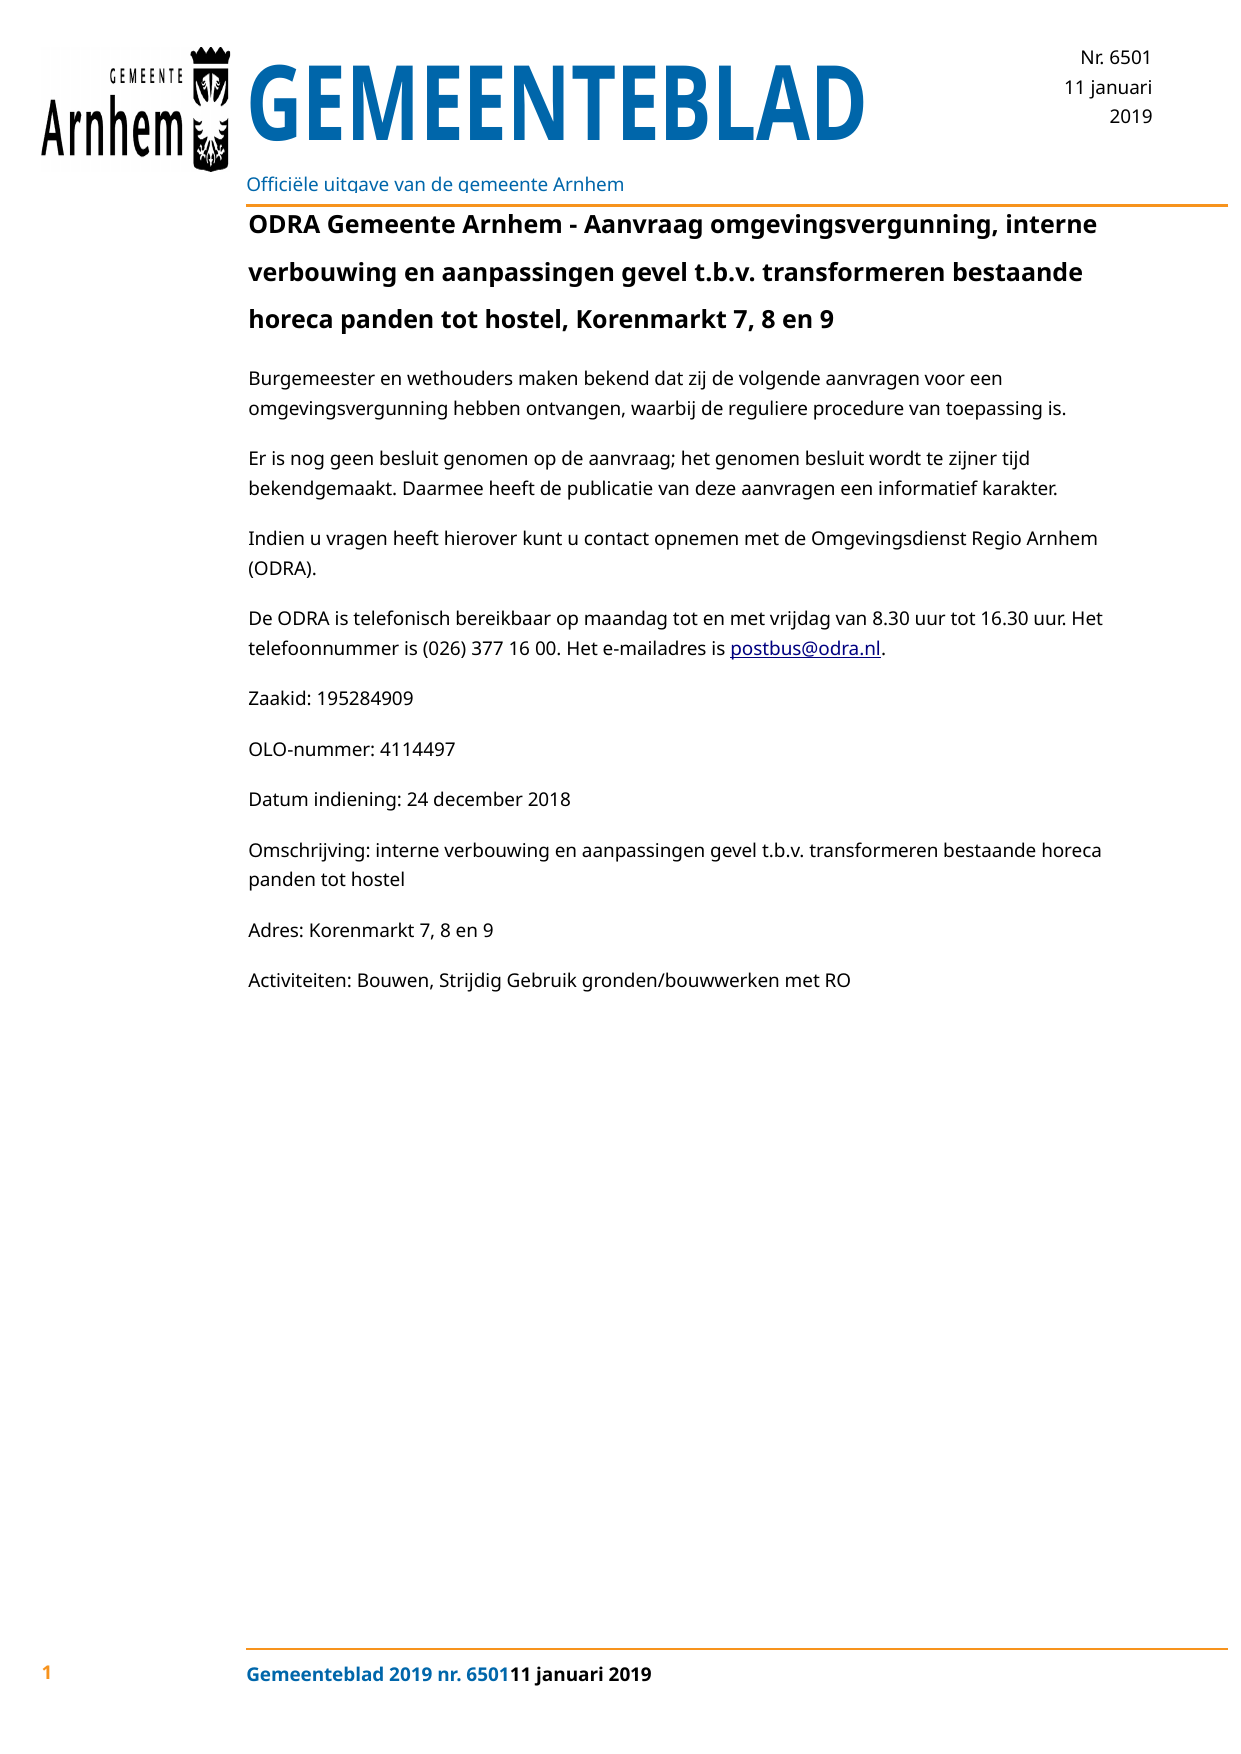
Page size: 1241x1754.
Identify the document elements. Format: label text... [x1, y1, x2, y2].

text Datum indiening: 24 december 2018 [248, 786, 1152, 812]
text De ODRA is telefonisch bereikbaar op maandag tot en met vrijdag van 8.30 uur tot 16.30 uur. Het telefoonnummer is (026) 377 16 00. Het e-mailadres is postbus@odra.nl. [248, 606, 1152, 661]
text Activiteiten: Bouwen, Strijdig Gebruik gronden/bouwwerken met RO [248, 967, 1152, 993]
text ODRA Gemeente Arnhem - Aanvraag omgevingsvergunning, interne verbouwing en aanpassingen gevel t.b.v. transformeren bestaande horeca panden tot hostel, Korenmarkt 7, 8 en 9 [248, 207, 1152, 336]
text Adres: Korenmarkt 7, 8 en 9 [248, 917, 1152, 942]
text Er is nog geen besluit genomen op de aanvraag; het genomen besluit wordt te zijner tijd bekendgemaakt. Daarmee heeft de publicatie van deze aanvragen een informatief karakter. [248, 446, 1152, 501]
text Indien u vragen heeft hierover kunt u contact opnemen met de Omgevingsdienst Regio Arnhem (ODRA). [248, 526, 1152, 581]
text OLO-nummer: 4114497 [248, 736, 1152, 762]
text Burgemeester en wethouders maken bekend dat zij de volgende aanvragen voor een omgevingsvergunning hebben ontvangen, waarbij de reguliere procedure van toepassing is. [248, 366, 1152, 421]
picture [41, 47, 231, 172]
text Zaakid: 195284909 [248, 686, 1152, 711]
text Omschrijving: interne verbouwing en aanpassingen gevel t.b.v. transformeren bestaande horeca panden tot hostel [248, 837, 1152, 892]
